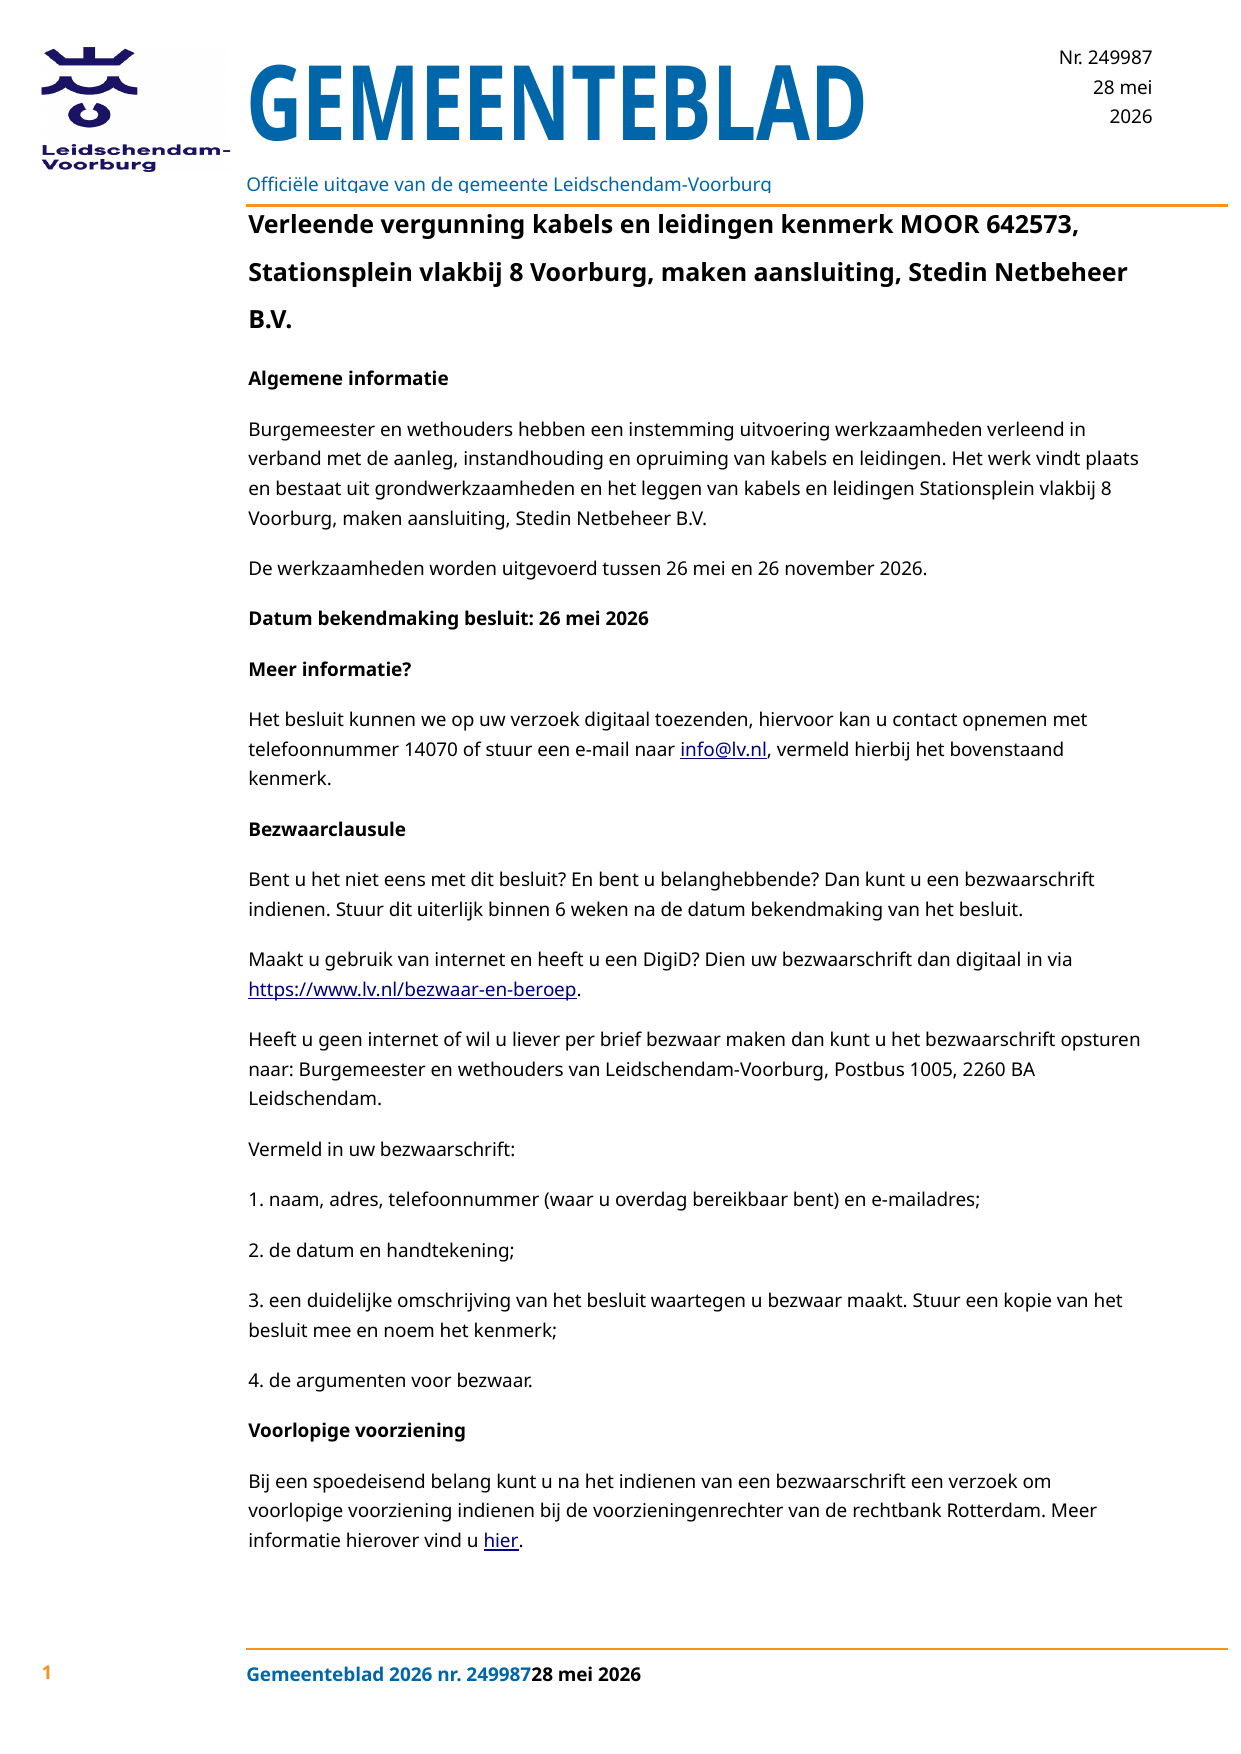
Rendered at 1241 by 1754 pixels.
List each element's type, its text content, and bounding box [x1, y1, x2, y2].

text Algemene informatie [248, 366, 1152, 391]
text Meer informatie? [248, 656, 1152, 682]
text Heeft u geen internet of wil u liever per brief bezwaar maken dan kunt u het bezwaarschrift opsturen naar: Burgemeester en wethouders van Leidschendam-Voorburg, Postbus 1005, 2260 BA Leidschendam. [248, 1026, 1152, 1111]
text Bezwaarclausule [248, 816, 1152, 842]
text Burgemeester en wethouders hebben een instemming uitvoering werkzaamheden verleend in verband met de aanleg, instandhouding en opruiming van kabels en leidingen. Het werk vindt plaats en bestaat uit grondwerkzaamheden en het leggen van kabels en leidingen Stationsplein vlakbij 8 Voorburg, maken aansluiting, Stedin Netbeheer B.V. [248, 416, 1152, 530]
text De werkzaamheden worden uitgevoerd tussen 26 mei en 26 november 2026. [248, 555, 1152, 581]
text Voorlopige voorziening [248, 1418, 1152, 1443]
text 4. de argumenten voor bezwaar. [248, 1367, 1152, 1393]
text 3. een duidelijke omschrijving van het besluit waartegen u bezwaar maakt. Stuur een kopie van het besluit mee en noem het kenmerk; [248, 1287, 1152, 1342]
text Het besluit kunnen we op uw verzoek digitaal toezenden, hiervoor kan u contact opnemen met telefoonnummer 14070 of stuur een e-mail naar info@lv.nl, vermeld hierbij het bovenstaand kenmerk. [248, 706, 1152, 791]
text 2. de datum en handtekening; [248, 1237, 1152, 1262]
text Bent u het niet eens met dit besluit? En bent u belanghebbende? Dan kunt u een bezwaarschrift indienen. Stuur dit uiterlijk binnen 6 weken na de datum bekendmaking van het besluit. [248, 866, 1152, 922]
text 1. naam, adres, telefoonnummer (waar u overdag bereikbaar bent) en e-mailadres; [248, 1186, 1152, 1212]
text Bij een spoedeisend belang kunt u na het indienen van een bezwaarschrift een verzoek om voorlopige voorziening indienen bij de voorzieningenrechter van de rechtbank Rotterdam. Meer informatie hierover vind u hier. [248, 1468, 1152, 1553]
text Verleende vergunning kabels en leidingen kenmerk MOOR 642573, Stationsplein vlakbij 8 Voorburg, maken aansluiting, Stedin Netbeheer B.V. [248, 207, 1152, 336]
text Vermeld in uw bezwaarschrift: [248, 1136, 1152, 1162]
text Datum bekendmaking besluit: 26 mei 2026 [248, 606, 1152, 631]
text Maakt u gebruik van internet en heeft u een DigiD? Dien uw bezwaarschrift dan digitaal in via https://www.lv.nl/bezwaar-en-beroep. [248, 946, 1152, 1002]
picture [41, 47, 231, 172]
